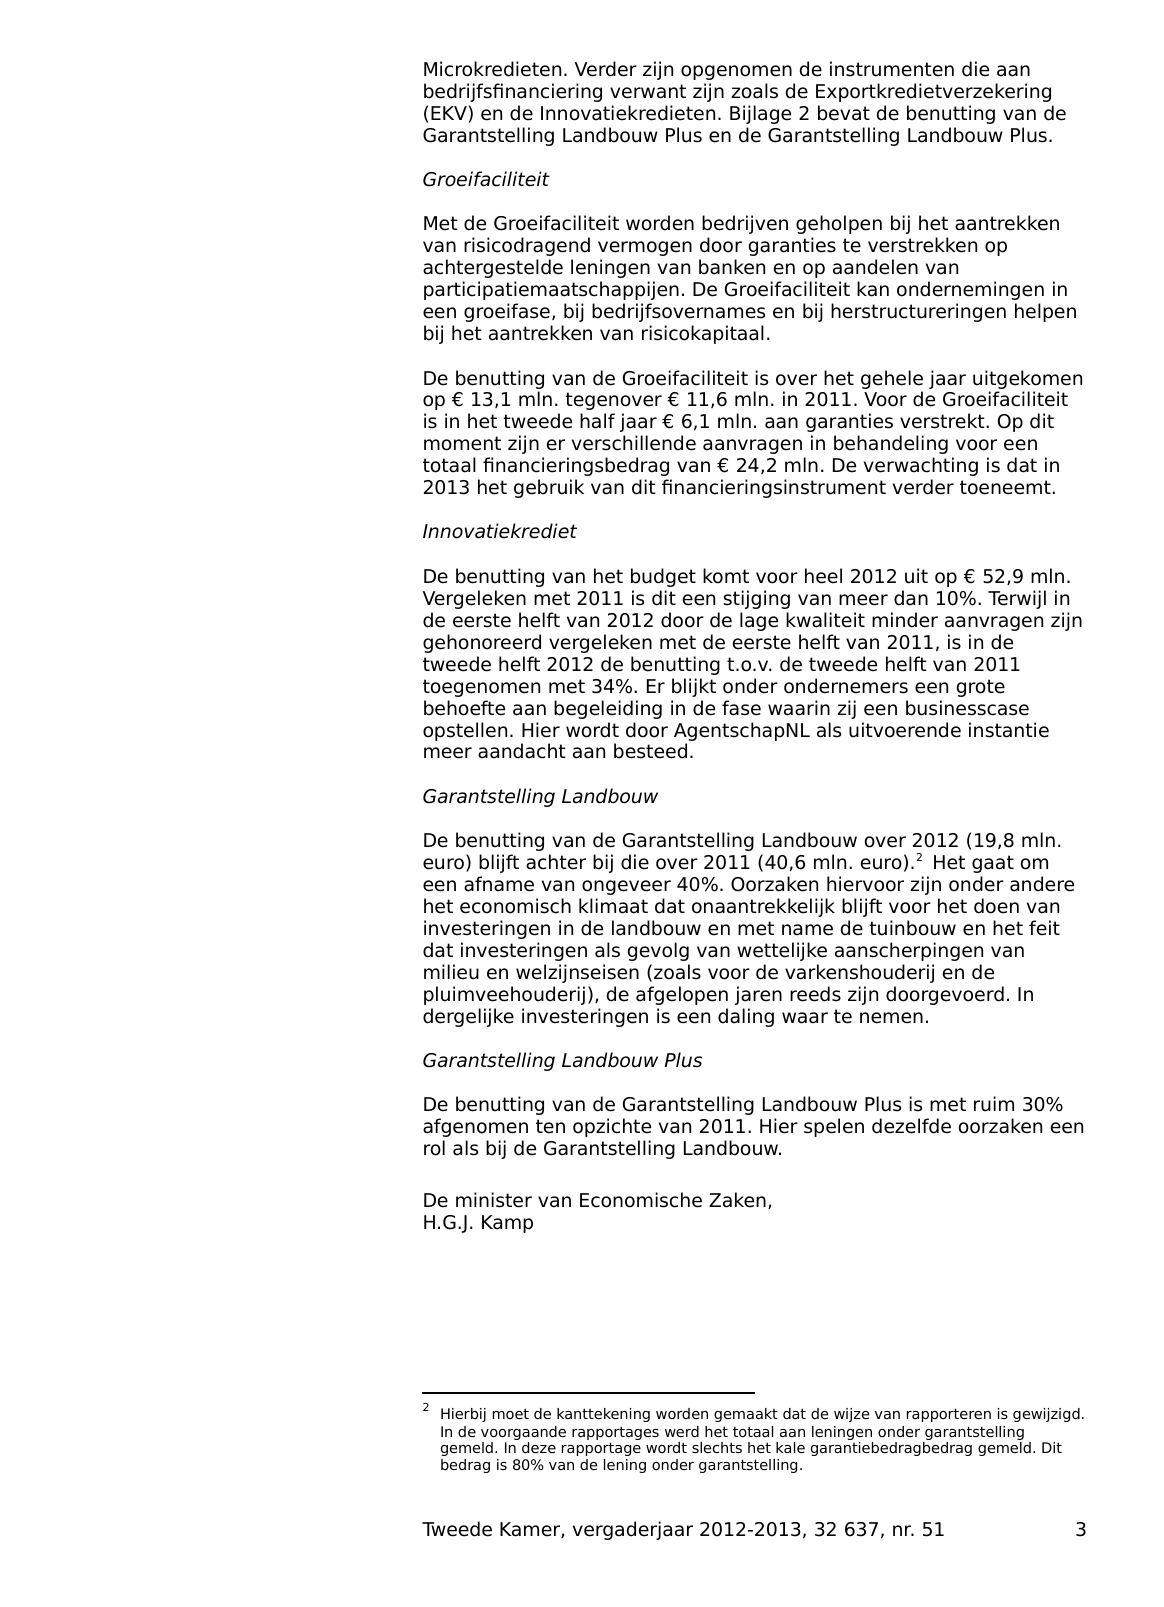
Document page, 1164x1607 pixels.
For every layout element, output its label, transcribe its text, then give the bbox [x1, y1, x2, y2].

text De benutting van het budget komt voor heel 2012 uit op € 52,9 mln. Vergeleken met 2011 is dit een stijging van meer dan 10%. Terwijl in de eerste helft van 2012 door de lage kwaliteit minder aanvragen zijn gehonoreerd vergeleken met de eerste helft van 2011, is in de tweede helft 2012 de benutting t.o.v. de tweede helft van 2011 toegenomen met 34%. Er blijkt onder ondernemers een grote behoefte aan begeleiding in de fase waarin zij een businesscase opstellen. Hier wordt door AgentschapNL als uitvoerende instantie meer aandacht aan besteed. [422, 566, 1087, 763]
subtitle Groeifaciliteit [422, 169, 1087, 191]
text De benutting van de Groeifaciliteit is over het gehele jaar uitgekomen op € 13,1 mln. tegenover € 11,6 mln. in 2011. Voor de Groeifaciliteit is in het tweede half jaar € 6,1 mln. aan garanties verstrekt. Op dit moment zijn er verschillende aanvragen in behandeling voor een totaal financieringsbedrag van € 24,2 mln. De verwachting is dat in 2013 het gebruik van dit financieringsinstrument verder toeneemt. [422, 367, 1087, 499]
text De minister van Economische Zaken, H.G.J. Kamp [422, 1190, 1087, 1234]
text De benutting van de Garantstelling Landbouw over 2012 (19,8 mln. euro) blijft achter bij die over 2011 (40,6 mln. euro). Het gaat om een afname van ongeveer 40%. Oorzaken hiervoor zijn onder andere het economisch klimaat dat onaantrekkelijk blijft voor het doen van investeringen in de landbouw en met name de tuinbouw en het feit dat investeringen als gevolg van wettelijke aanscherpingen van milieu en welzijnseisen (zoals voor de varkenshouderij en de pluimveehouderij), de afgelopen jaren reeds zijn doorgevoerd. In dergelijke investeringen is een daling waar te nemen. [422, 830, 1087, 1028]
subtitle Garantstelling Landbouw [422, 786, 1087, 808]
subtitle Garantstelling Landbouw Plus [422, 1050, 1087, 1072]
text Hierbij moet de kanttekening worden gemaakt dat de wijze van rapporteren is gewijzigd. In de voorgaande rapportages werd het totaal aan leningen onder garantstelling gemeld. In deze rapportage wordt slechts het kale garantiebedragbedrag gemeld. Dit bedrag is 80% van de lening onder garantstelling. [422, 1402, 1087, 1474]
subtitle Innovatiekrediet [422, 521, 1087, 543]
text Met de Groeifaciliteit worden bedrijven geholpen bij het aantrekken van risicodragend vermogen door garanties te verstrekken op achtergestelde leningen van banken en op aandelen van participatiemaatschappijen. De Groeifaciliteit kan ondernemingen in een groeifase, bij bedrijfsovernames en bij herstructureringen helpen bij het aantrekken van risicokapitaal. [422, 213, 1087, 345]
text Microkredieten. Verder zijn opgenomen de instrumenten die aan bedrijfsfinanciering verwant zijn zoals de Exportkredietverzekering (EKV) en de Innovatiekredieten. Bijlage 2 bevat de benutting van de Garantstelling Landbouw Plus en de Garantstelling Landbouw Plus. [422, 59, 1087, 147]
text De benutting van de Garantstelling Landbouw Plus is met ruim 30% afgenomen ten opzichte van 2011. Hier spelen dezelfde oorzaken een rol als bij de Garantstelling Landbouw. [422, 1094, 1087, 1160]
